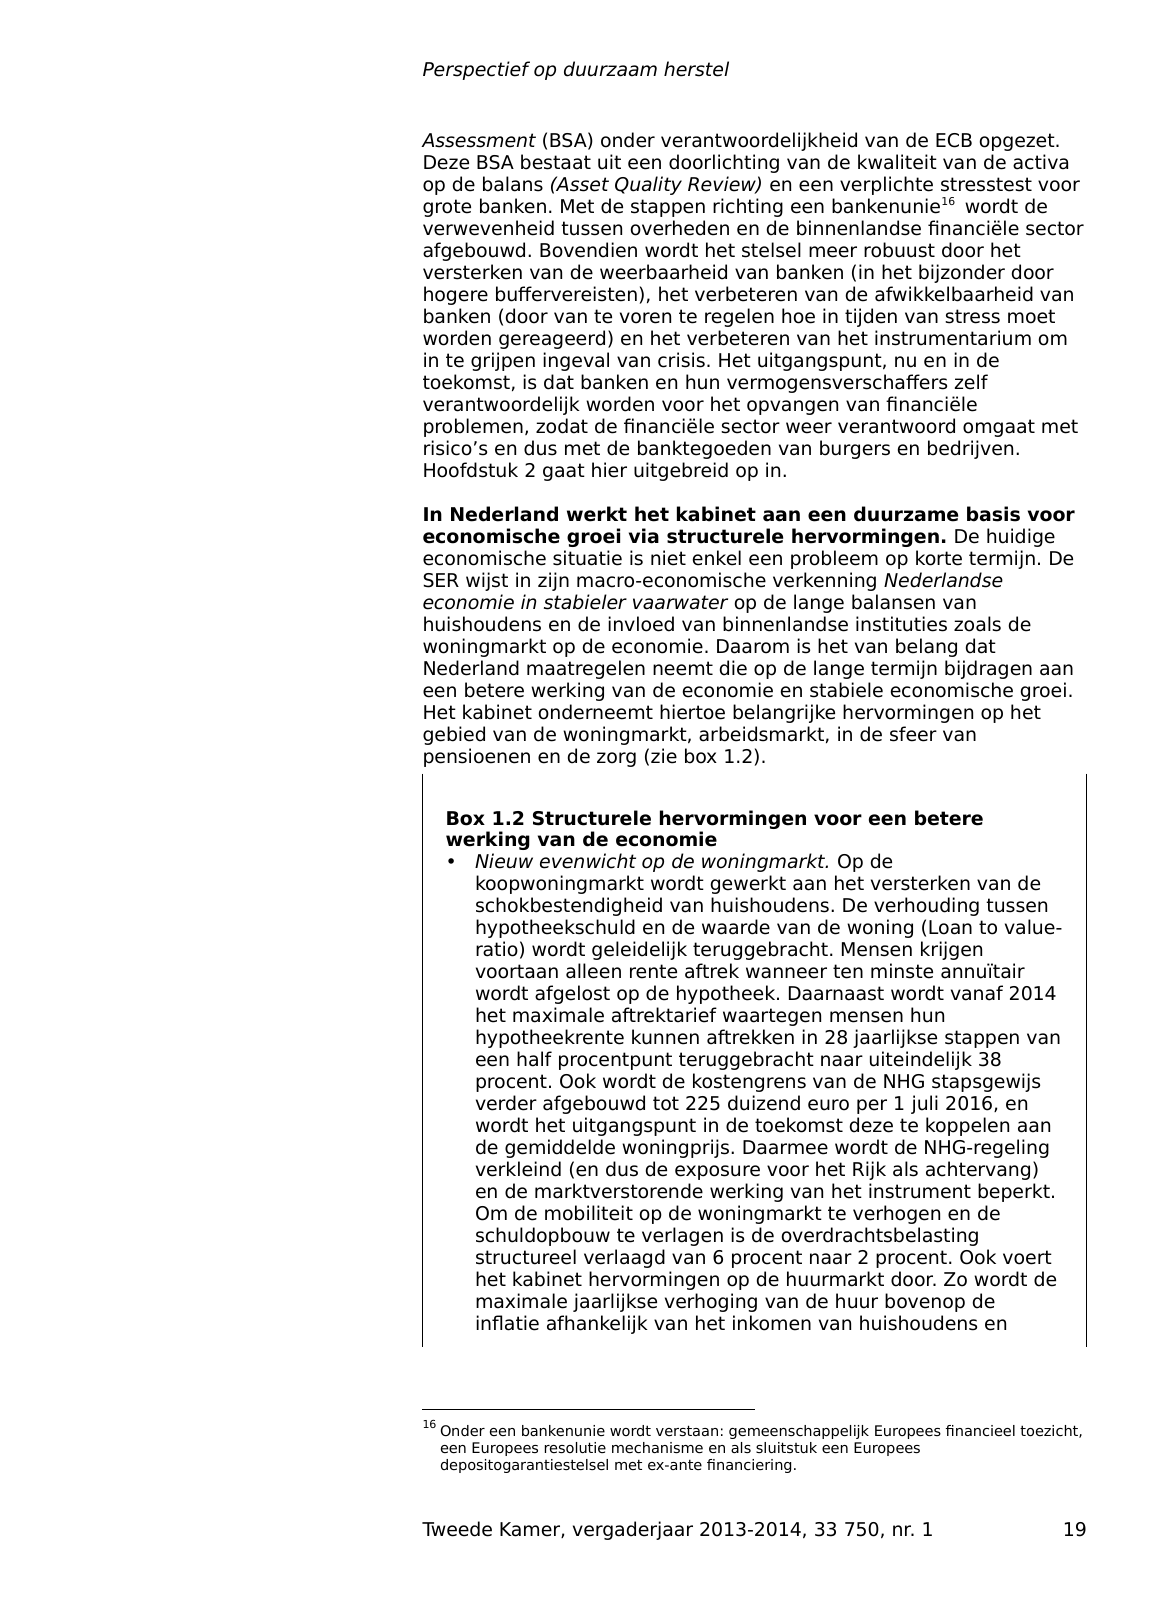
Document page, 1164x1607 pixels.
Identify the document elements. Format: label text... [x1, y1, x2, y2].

text Onder een bankenunie wordt verstaan: gemeenschappelijk Europees financieel toezicht, een Europees resolutie mechanisme en als sluitstuk een Europees depositogarantiestelsel met ex-ante financiering. [422, 1418, 1087, 1474]
text In Nederland werkt het kabinet aan een duurzame basis voor economische groei via structurele hervormingen. De huidige economische situatie is niet enkel een probleem op korte termijn. De SER wijst in zijn macro-economische verkenning Nederlandse economie in stabieler vaarwater op de lange balansen van huishoudens en de invloed van binnenlandse instituties zoals de woningmarkt op de economie. Daarom is het van belang dat Nederland maatregelen neemt die op de lange termijn bijdragen aan een betere werking van de economie en stabiele economische groei. Het kabinet onderneemt hiertoe belangrijke hervormingen op het gebied van de woningmarkt, arbeidsmarkt, in de sfeer van pensioenen en de zorg (zie box 1.2). [422, 504, 1087, 767]
table_header Box 1.2 Structurele hervormingen voor een betere werking van de economie • Nieuw evenwicht op de woningmarkt. Op de koopwoningmarkt wordt gewerkt aan het versterken van de schokbestendigheid van huishoudens. De verhouding tussen hypotheekschuld en de waarde van de woning (Loan to value-ratio) wordt geleidelijk teruggebracht. Mensen krijgen voortaan alleen rente aftrek wanneer ten minste annuïtair wordt afgelost op de hypotheek. Daarnaast wordt vanaf 2014 het maximale aftrektarief waartegen mensen hun hypotheekrente kunnen aftrekken in 28 jaarlijkse stappen van een half procentpunt teruggebracht naar uiteindelijk 38 procent. Ook wordt de kostengrens van de NHG stapsgewijs verder afgebouwd tot 225 duizend euro per 1 juli 2016, en wordt het uitgangspunt in de toekomst deze te koppelen aan de gemiddelde woningprijs. Daarmee wordt de NHG-regeling verkleind (en dus de exposure voor het Rijk als achtervang) en de marktverstorende werking van het instrument beperkt. Om de mobiliteit op de woningmarkt te verhogen en de schuldopbouw te verlagen is de overdrachtsbelasting structureel verlaagd van 6 procent naar 2 procent. Ook voert het kabinet hervormingen op de huurmarkt door. Zo wordt de maximale jaarlijkse verhoging van de huur bovenop de inflatie afhankelijk van het inkomen van huishoudens en [423, 774, 1086, 1347]
text Assessment (BSA) onder verantwoordelijkheid van de ECB opgezet. Deze BSA bestaat uit een doorlichting van de kwaliteit van de activa op de balans (Asset Quality Review) en een verplichte stresstest voor grote banken. Met de stappen richting een bankenunie wordt de verwevenheid tussen overheden en de binnenlandse financiële sector afgebouwd. Bovendien wordt het stelsel meer robuust door het versterken van de weerbaarheid van banken (in het bijzonder door hogere buffervereisten), het verbeteren van de afwikkelbaarheid van banken (door van te voren te regelen hoe in tijden van stress moet worden gereageerd) en het verbeteren van het instrumentarium om in te grijpen ingeval van crisis. Het uitgangspunt, nu en in de toekomst, is dat banken en hun vermogensverschaffers zelf verantwoordelijk worden voor het opvangen van financiële problemen, zodat de financiële sector weer verantwoord omgaat met risico’s en dus met de banktegoeden van burgers en bedrijven. Hoofdstuk 2 gaat hier uitgebreid op in. [422, 130, 1087, 482]
